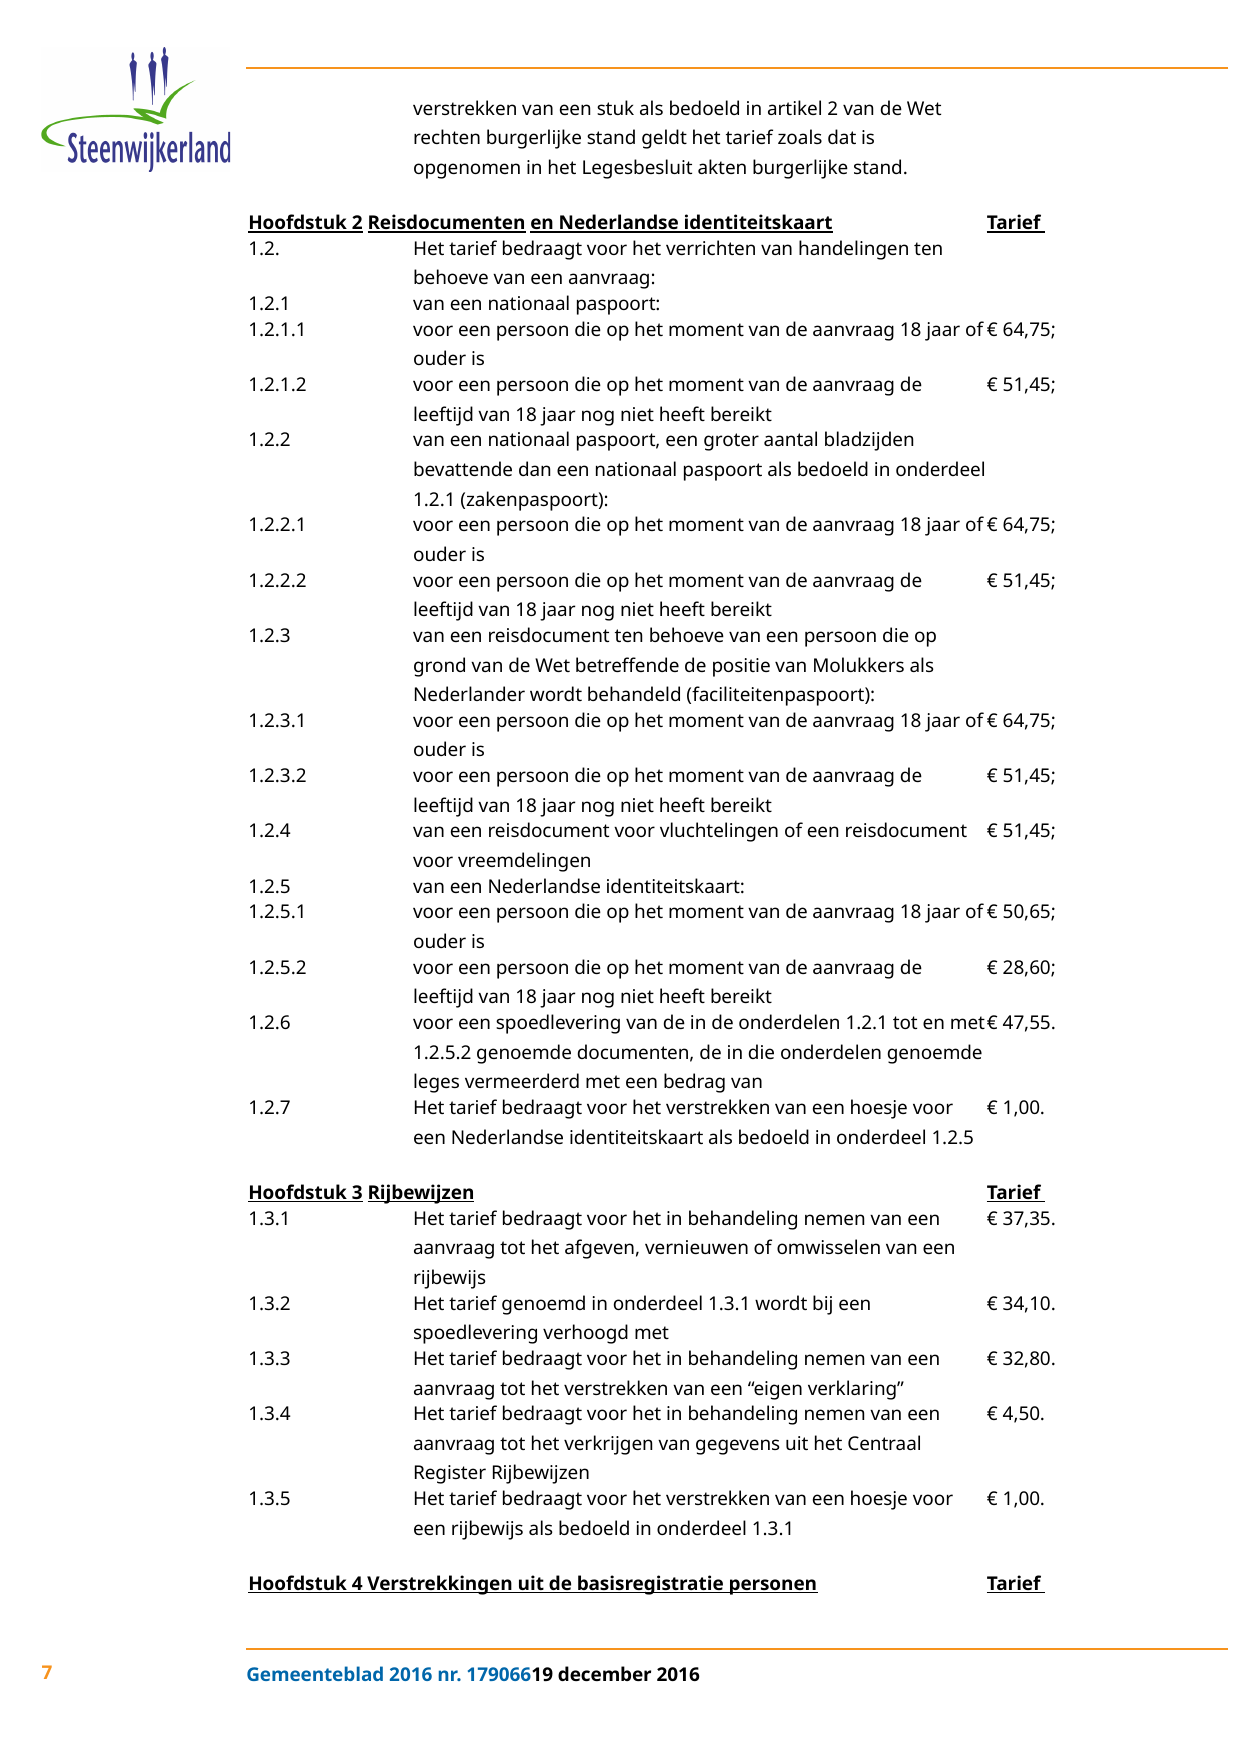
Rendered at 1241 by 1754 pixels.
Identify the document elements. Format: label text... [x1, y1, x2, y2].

table_cell van een Nederlandse identiteitskaart: [413, 873, 987, 899]
table_cell [987, 235, 1152, 290]
table_cell € 64,75; [987, 707, 1152, 762]
table_cell 1.2.6 [248, 1009, 413, 1094]
table_cell voor een persoon die op het moment van de aanvraag 18 jaar of ouder is [413, 316, 987, 371]
table_cell € 64,75; [987, 316, 1152, 371]
table_cell verstrekken van een stuk als bedoeld in artikel 2 van de Wet rechten burgerlijke stand geldt het tarief zoals dat is opgenomen in het Legesbesluit akten burgerlijke stand. [413, 95, 987, 209]
table_cell 1.2.7 [248, 1094, 413, 1179]
table_cell Het tarief bedraagt voor het in behandeling nemen van een aanvraag tot het verkrijgen van gegevens uit het Centraal Register Rijbewijzen [413, 1400, 987, 1485]
table_cell € 51,45; [987, 818, 1152, 873]
table_cell 1.2.2.1 [248, 512, 413, 567]
table_cell [248, 95, 413, 209]
table_cell Tarief [987, 1570, 1152, 1596]
table_cell € 28,60; [987, 954, 1152, 1009]
table_cell van een nationaal paspoort, een groter aantal bladzijden bevattende dan een nationaal paspoort als bedoeld in onderdeel 1.2.1 (zakenpaspoort): [413, 427, 987, 512]
table_cell 1.2.3 [248, 622, 413, 707]
table_cell 1.2.5.1 [248, 899, 413, 954]
table_cell Het tarief bedraagt voor het verrichten van handelingen ten behoeve van een aanvraag: [413, 235, 987, 290]
table_cell [987, 427, 1152, 512]
table_cell Hoofdstuk 3 Rijbewijzen [248, 1179, 987, 1205]
table_cell € 1,00. [987, 1485, 1152, 1570]
table_cell 1.2.3.1 [248, 707, 413, 762]
table_cell 1.2.1.1 [248, 316, 413, 371]
table_cell voor een persoon die op het moment van de aanvraag de leeftijd van 18 jaar nog niet heeft bereikt [413, 371, 987, 427]
table_cell 1.3.4 [248, 1400, 413, 1485]
table_cell voor een persoon die op het moment van de aanvraag de leeftijd van 18 jaar nog niet heeft bereikt [413, 954, 987, 1009]
table_cell 1.3.1 [248, 1205, 413, 1290]
table_cell € 4,50. [987, 1400, 1152, 1485]
table_cell voor een spoedlevering van de in de onderdelen 1.2.1 tot en met 1.2.5.2 genoemde documenten, de in die onderdelen genoemde leges vermeerderd met een bedrag van [413, 1009, 987, 1094]
table_cell [987, 622, 1152, 707]
table_cell € 1,00. [987, 1094, 1152, 1179]
table_cell 1.2.4 [248, 818, 413, 873]
table_cell voor een persoon die op het moment van de aanvraag de leeftijd van 18 jaar nog niet heeft bereikt [413, 567, 987, 622]
table_cell Het tarief bedraagt voor het in behandeling nemen van een aanvraag tot het verstrekken van een “eigen verklaring” [413, 1345, 987, 1400]
table_cell van een reisdocument voor vluchtelingen of een reisdocument voor vreemdelingen [413, 818, 987, 873]
table_cell Tarief [987, 209, 1152, 235]
table_cell van een reisdocument ten behoeve van een persoon die op grond van de Wet betreffende de positie van Molukkers als Nederlander wordt behandeld (faciliteitenpaspoort): [413, 622, 987, 707]
table_cell € 51,45; [987, 763, 1152, 818]
table_cell Het tarief genoemd in onderdeel 1.3.1 wordt bij een spoedlevering verhoogd met [413, 1290, 987, 1345]
table_cell 1.2.2.2 [248, 567, 413, 622]
table_cell voor een persoon die op het moment van de aanvraag 18 jaar of ouder is [413, 899, 987, 954]
picture [41, 47, 231, 172]
table_cell 1.2.3.2 [248, 763, 413, 818]
table_cell Het tarief bedraagt voor het in behandeling nemen van een aanvraag tot het afgeven, vernieuwen of omwisselen van een rijbewijs [413, 1205, 987, 1290]
table_cell van een nationaal paspoort: [413, 290, 987, 316]
table_cell € 64,75; [987, 512, 1152, 567]
table_cell 1.2. [248, 235, 413, 290]
table_cell 1.3.2 [248, 1290, 413, 1345]
table_cell Hoofdstuk 4 Verstrekkingen uit de basisregistratie personen [248, 1570, 987, 1596]
table_cell € 32,80. [987, 1345, 1152, 1400]
table_cell € 50,65; [987, 899, 1152, 954]
table_cell € 37,35. [987, 1205, 1152, 1290]
table_cell 1.3.3 [248, 1345, 413, 1400]
table_cell Het tarief bedraagt voor het verstrekken van een hoesje voor een rijbewijs als bedoeld in onderdeel 1.3.1 [413, 1485, 987, 1570]
table_cell Het tarief bedraagt voor het verstrekken van een hoesje voor een Nederlandse identiteitskaart als bedoeld in onderdeel 1.2.5 [413, 1094, 987, 1179]
table_cell [987, 873, 1152, 899]
table_cell Hoofdstuk 2 Reisdocumenten en Nederlandse identiteitskaart [248, 209, 987, 235]
table_cell voor een persoon die op het moment van de aanvraag 18 jaar of ouder is [413, 707, 987, 762]
table_cell voor een persoon die op het moment van de aanvraag de leeftijd van 18 jaar nog niet heeft bereikt [413, 763, 987, 818]
table_cell 1.2.2 [248, 427, 413, 512]
table_cell € 51,45; [987, 371, 1152, 427]
table_cell € 51,45; [987, 567, 1152, 622]
table_cell [987, 95, 1152, 209]
table_cell 1.2.1.2 [248, 371, 413, 427]
table_cell 1.3.5 [248, 1485, 413, 1570]
table_cell voor een persoon die op het moment van de aanvraag 18 jaar of ouder is [413, 512, 987, 567]
table_cell Tarief [987, 1179, 1152, 1205]
table_cell 1.2.1 [248, 290, 413, 316]
table_cell € 34,10. [987, 1290, 1152, 1345]
table_cell € 47,55. [987, 1009, 1152, 1094]
table_cell [987, 290, 1152, 316]
table_cell 1.2.5.2 [248, 954, 413, 1009]
table_cell 1.2.5 [248, 873, 413, 899]
